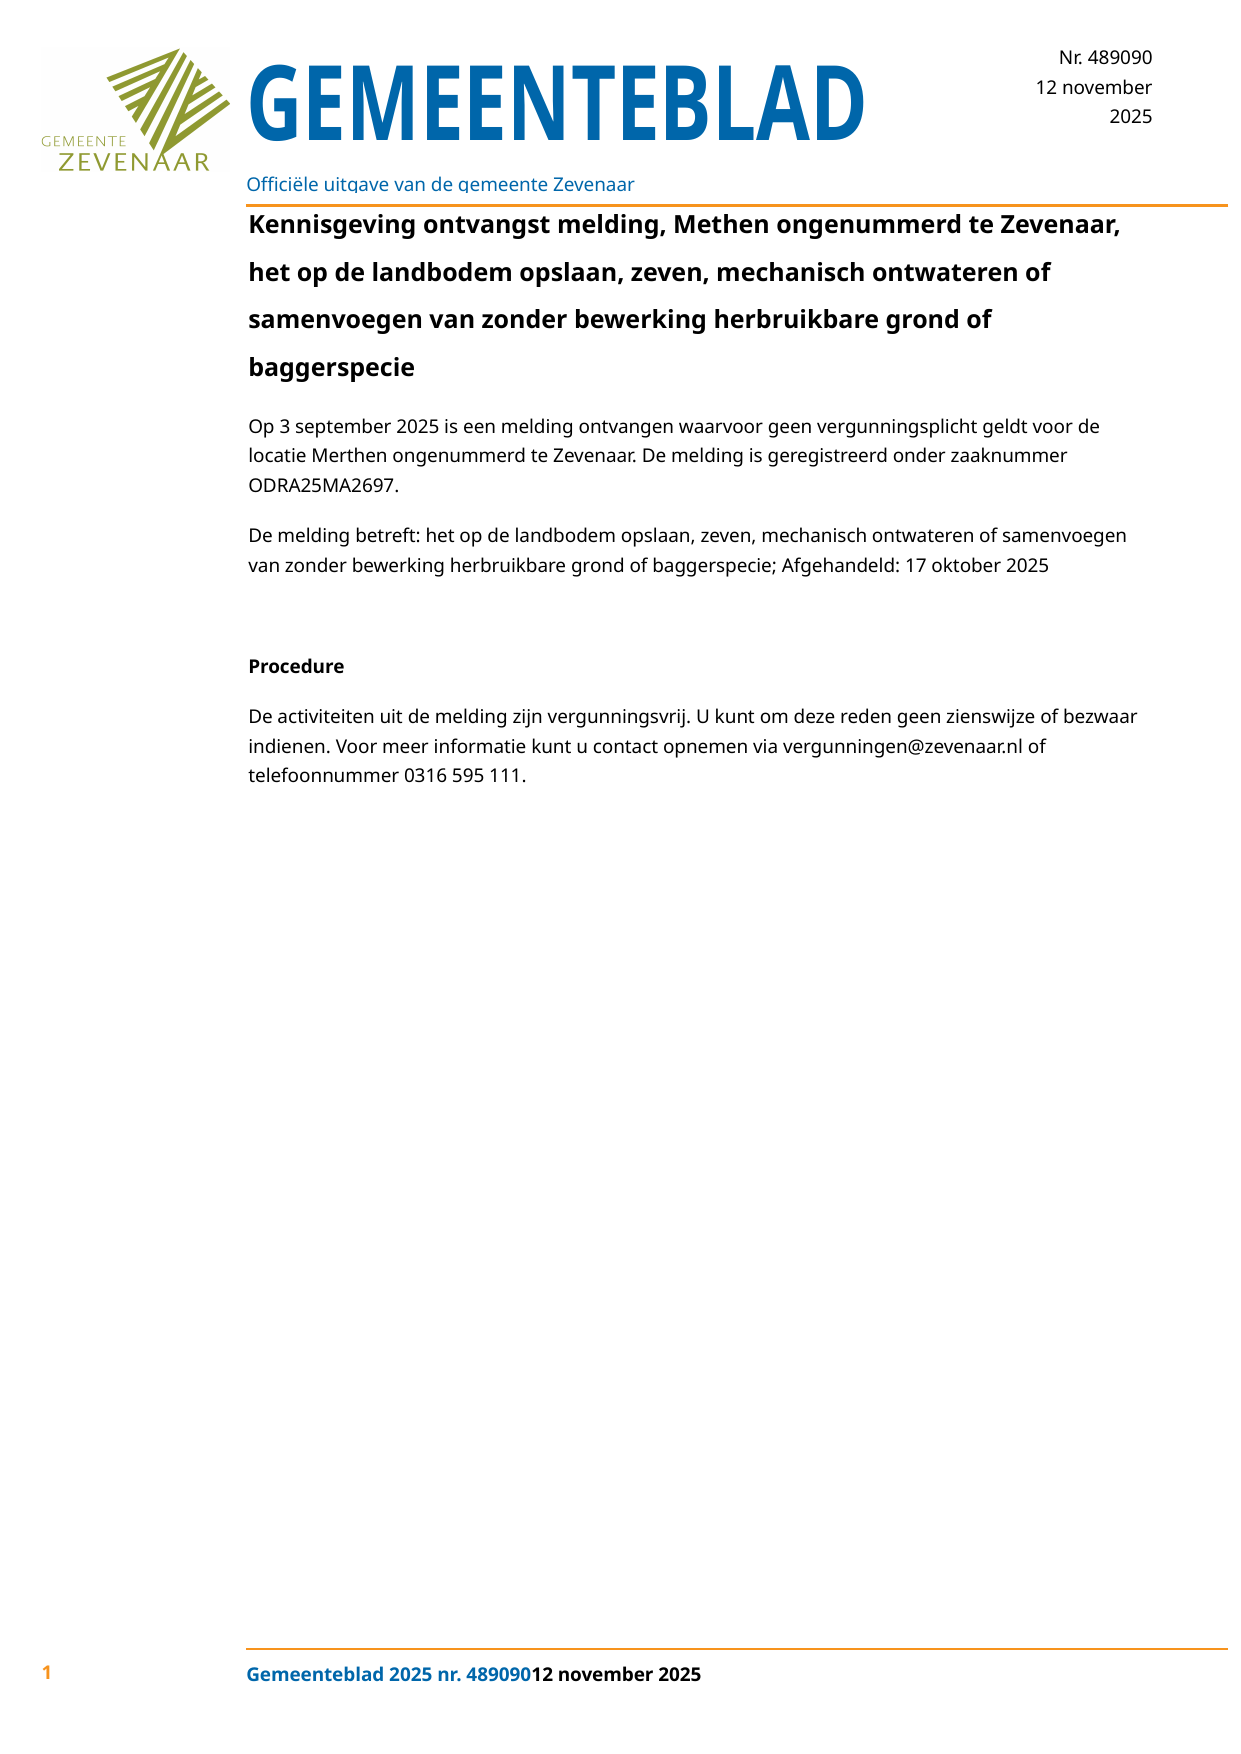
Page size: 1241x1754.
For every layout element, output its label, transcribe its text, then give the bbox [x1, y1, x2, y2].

text Op 3 september 2025 is een melding ontvangen waarvoor geen vergunningsplicht geldt voor de locatie Merthen ongenummerd te Zevenaar. De melding is geregistreerd onder zaaknummer ODRA25MA2697. [248, 413, 1152, 498]
text De melding betreft: het op de landbodem opslaan, zeven, mechanisch ontwateren of samenvoegen van zonder bewerking herbruikbare grond of baggerspecie; Afgehandeld: 17 oktober 2025 [248, 523, 1152, 578]
text Procedure [248, 653, 1152, 679]
text Kennisgeving ontvangst melding, Methen ongenummerd te Zevenaar, het op de landbodem opslaan, zeven, mechanisch ontwateren of samenvoegen van zonder bewerking herbruikbare grond of baggerspecie [248, 207, 1152, 384]
text De activiteiten uit de melding zijn vergunningsvrij. U kunt om deze reden geen zienswijze of bezwaar indienen. Voor meer informatie kunt u contact opnemen via vergunningen@zevenaar.nl of telefoonnummer 0316 595 111. [248, 703, 1152, 788]
picture [41, 47, 231, 172]
